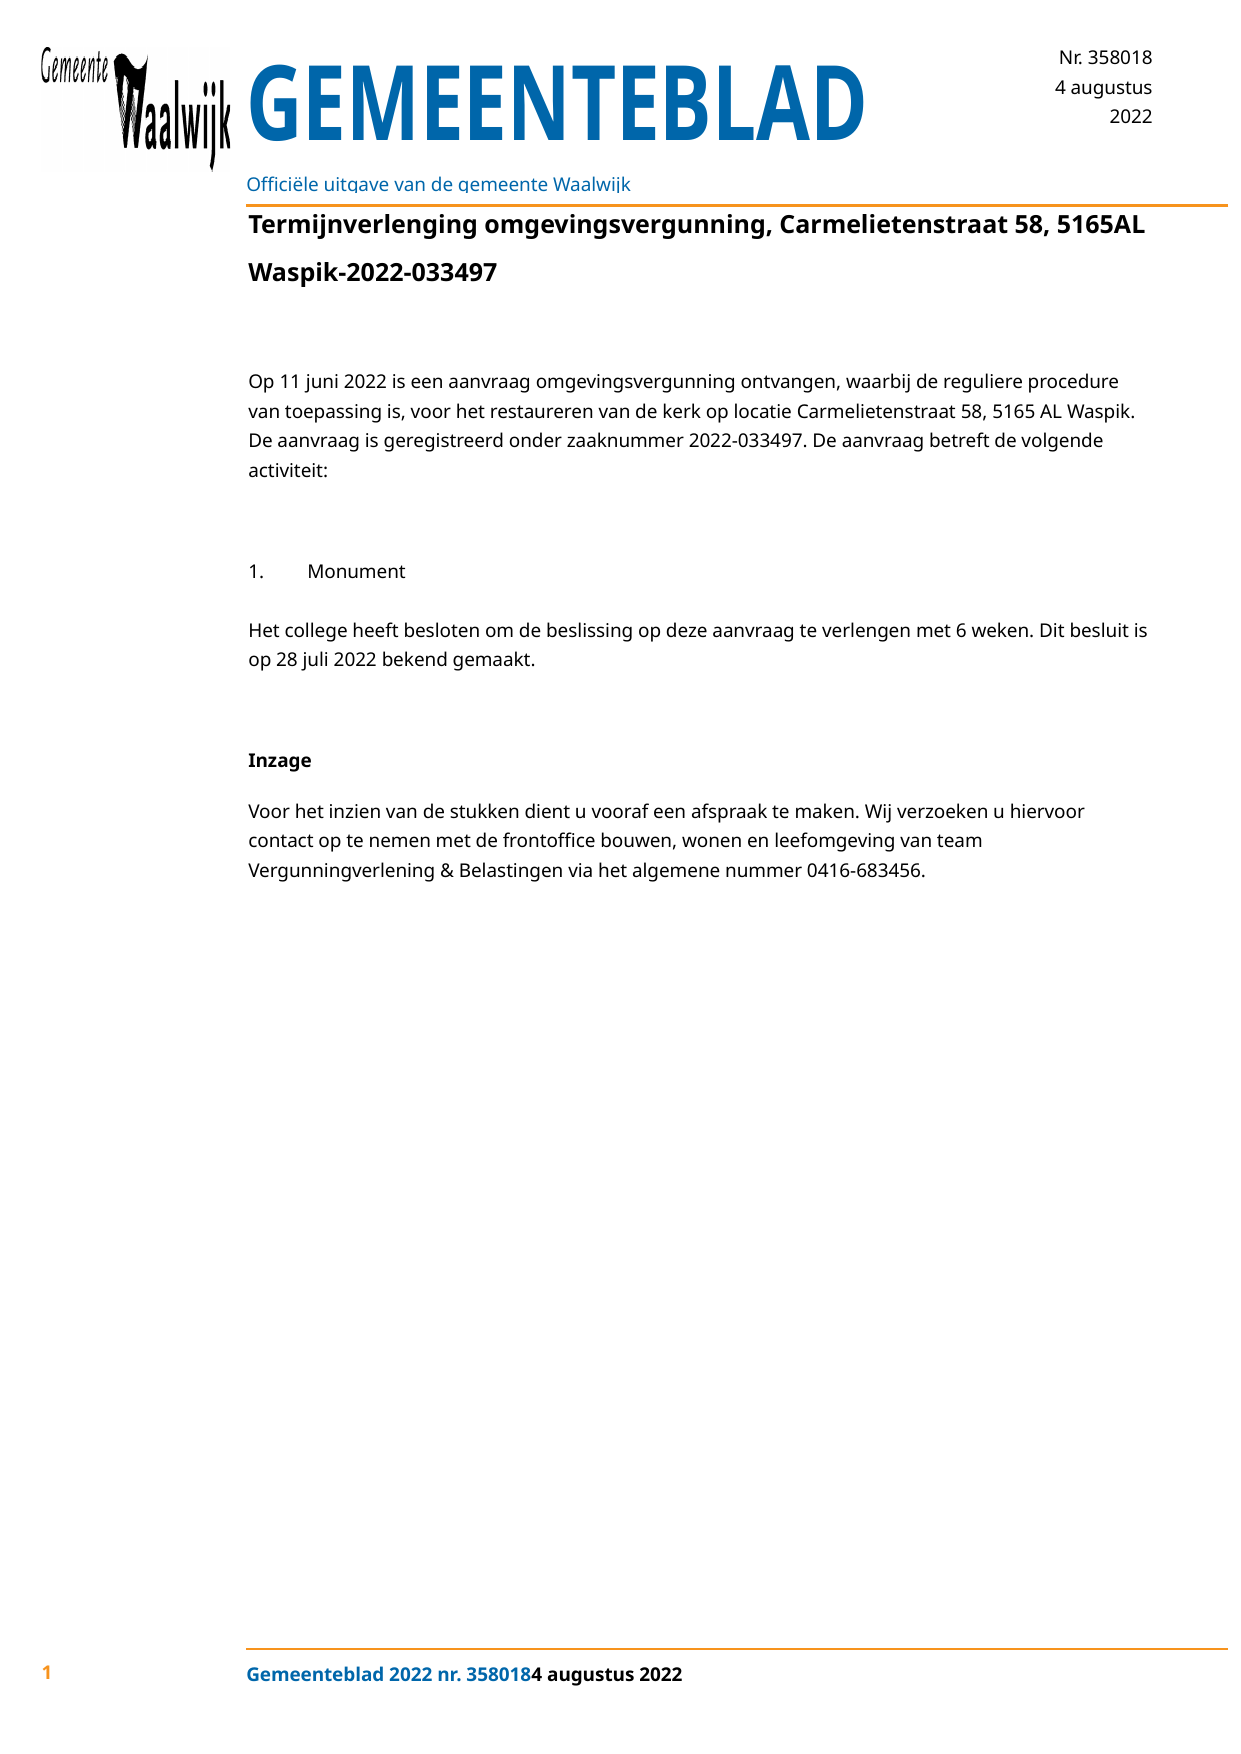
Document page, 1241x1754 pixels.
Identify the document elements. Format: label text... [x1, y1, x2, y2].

list Monument [248, 558, 1152, 584]
text Op 11 juni 2022 is een aanvraag omgevingsvergunning ontvangen, waarbij de reguliere procedure van toepassing is, voor het restaureren van de kerk op locatie Carmelietenstraat 58, 5165 AL Waspik. De aanvraag is geregistreerd onder zaaknummer 2022-033497. De aanvraag betreft de volgende activiteit: [248, 368, 1152, 483]
text Het college heeft besloten om de beslissing op deze aanvraag te verlengen met 6 weken. Dit besluit is op 28 juli 2022 bekend gemaakt. [248, 617, 1152, 672]
text Inzage [248, 747, 1152, 773]
picture [41, 47, 231, 172]
text Voor het inzien van de stukken dient u vooraf een afspraak te maken. Wij verzoeken u hiervoor contact op te nemen met de frontoffice bouwen, wonen en leefomgeving van team Vergunningverlening & Belastingen via het algemene nummer 0416-683456. [248, 798, 1152, 883]
text Termijnverlenging omgevingsvergunning, Carmelietenstraat 58, 5165AL Waspik-2022-033497 [248, 207, 1152, 288]
